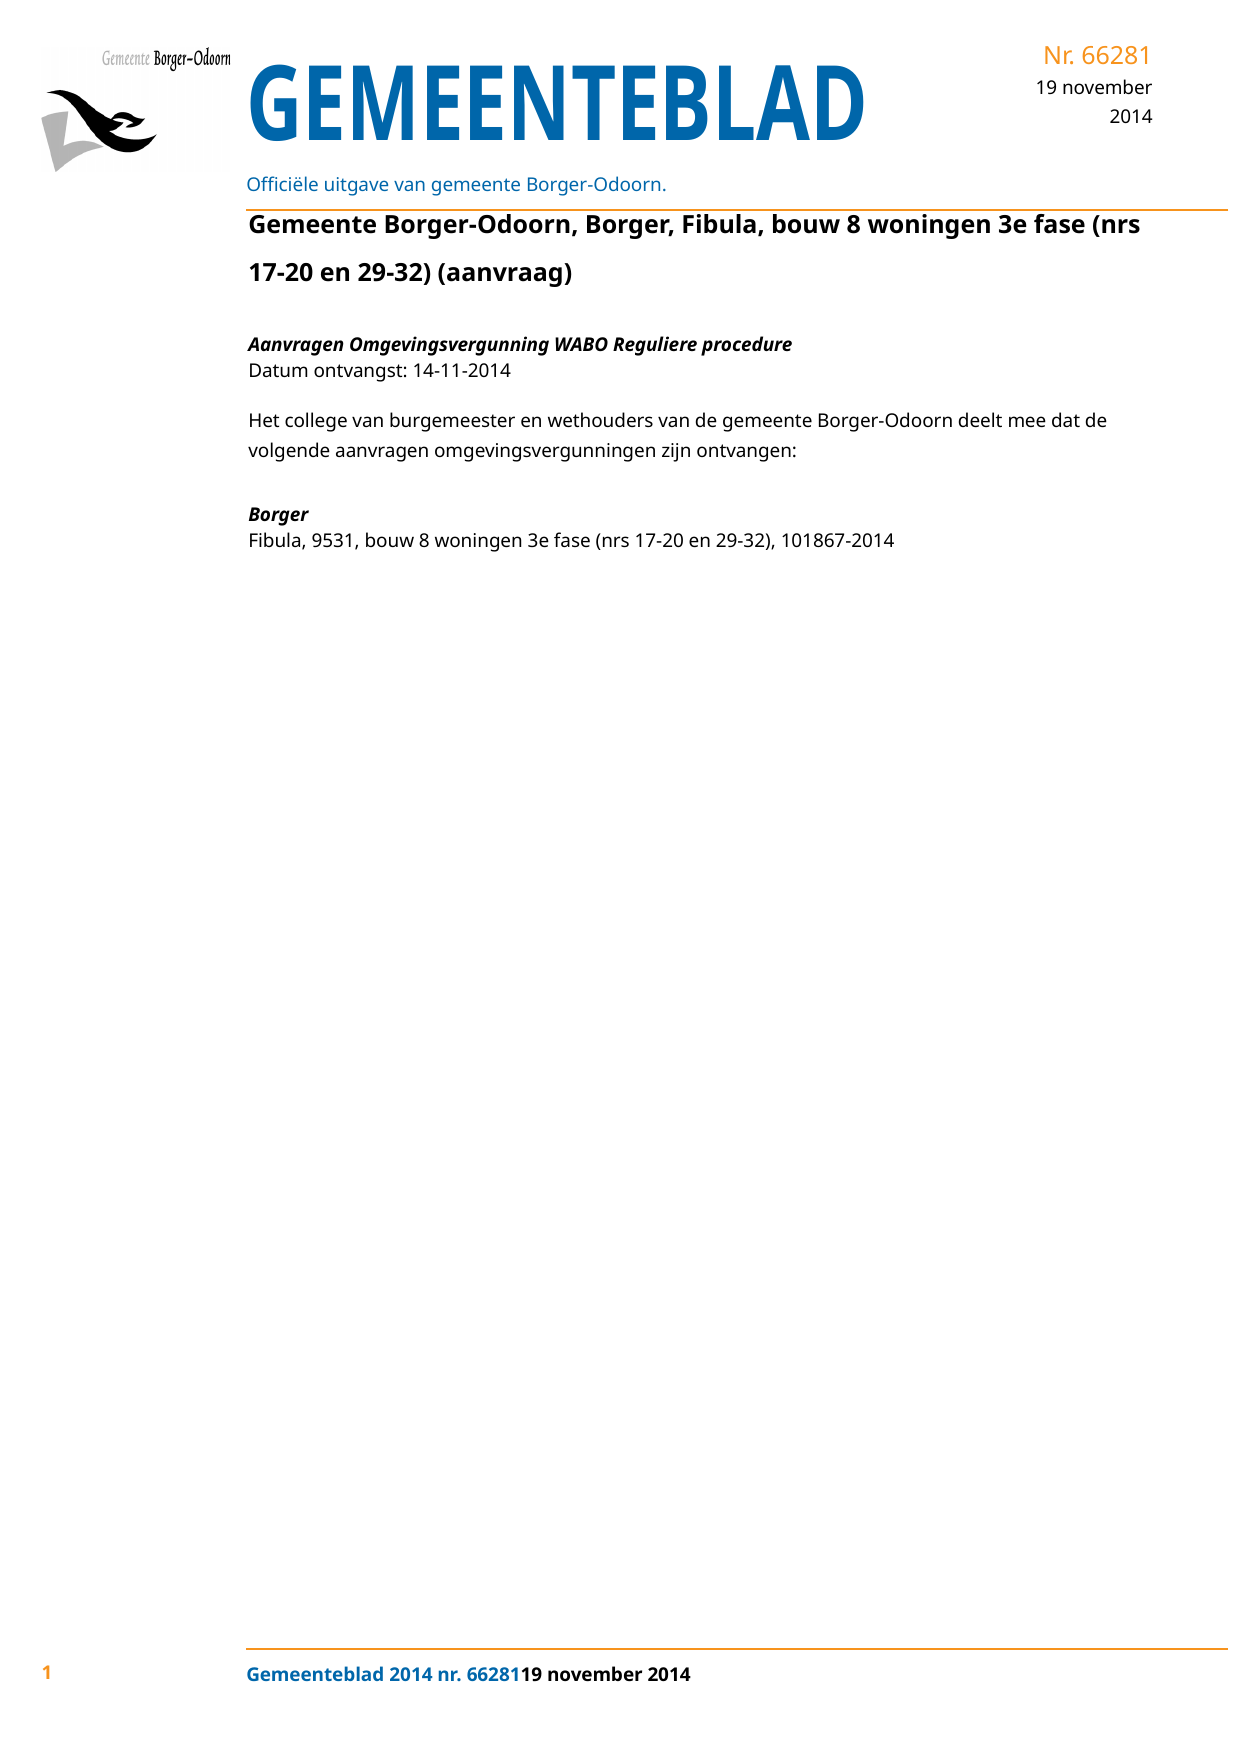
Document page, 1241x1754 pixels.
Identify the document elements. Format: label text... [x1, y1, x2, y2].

text Aanvragen Omgevingsvergunning WABO Reguliere procedure [248, 331, 1152, 357]
text Het college van burgemeester en wethouders van de gemeente Borger-Odoorn deelt mee dat de volgende aanvragen omgevingsvergunningen zijn ontvangen: [248, 408, 1152, 463]
picture [41, 47, 231, 172]
text Borger [248, 501, 1152, 527]
text Gemeente Borger-Odoorn, Borger, Fibula, bouw 8 woningen 3e fase (nrs 17-20 en 29-32) (aanvraag) [248, 211, 1152, 288]
text Fibula, 9531, bouw 8 woningen 3e fase (nrs 17-20 en 29-32), 101867-2014 [248, 527, 1152, 553]
text Datum ontvangst: 14-11-2014 [248, 357, 1152, 383]
